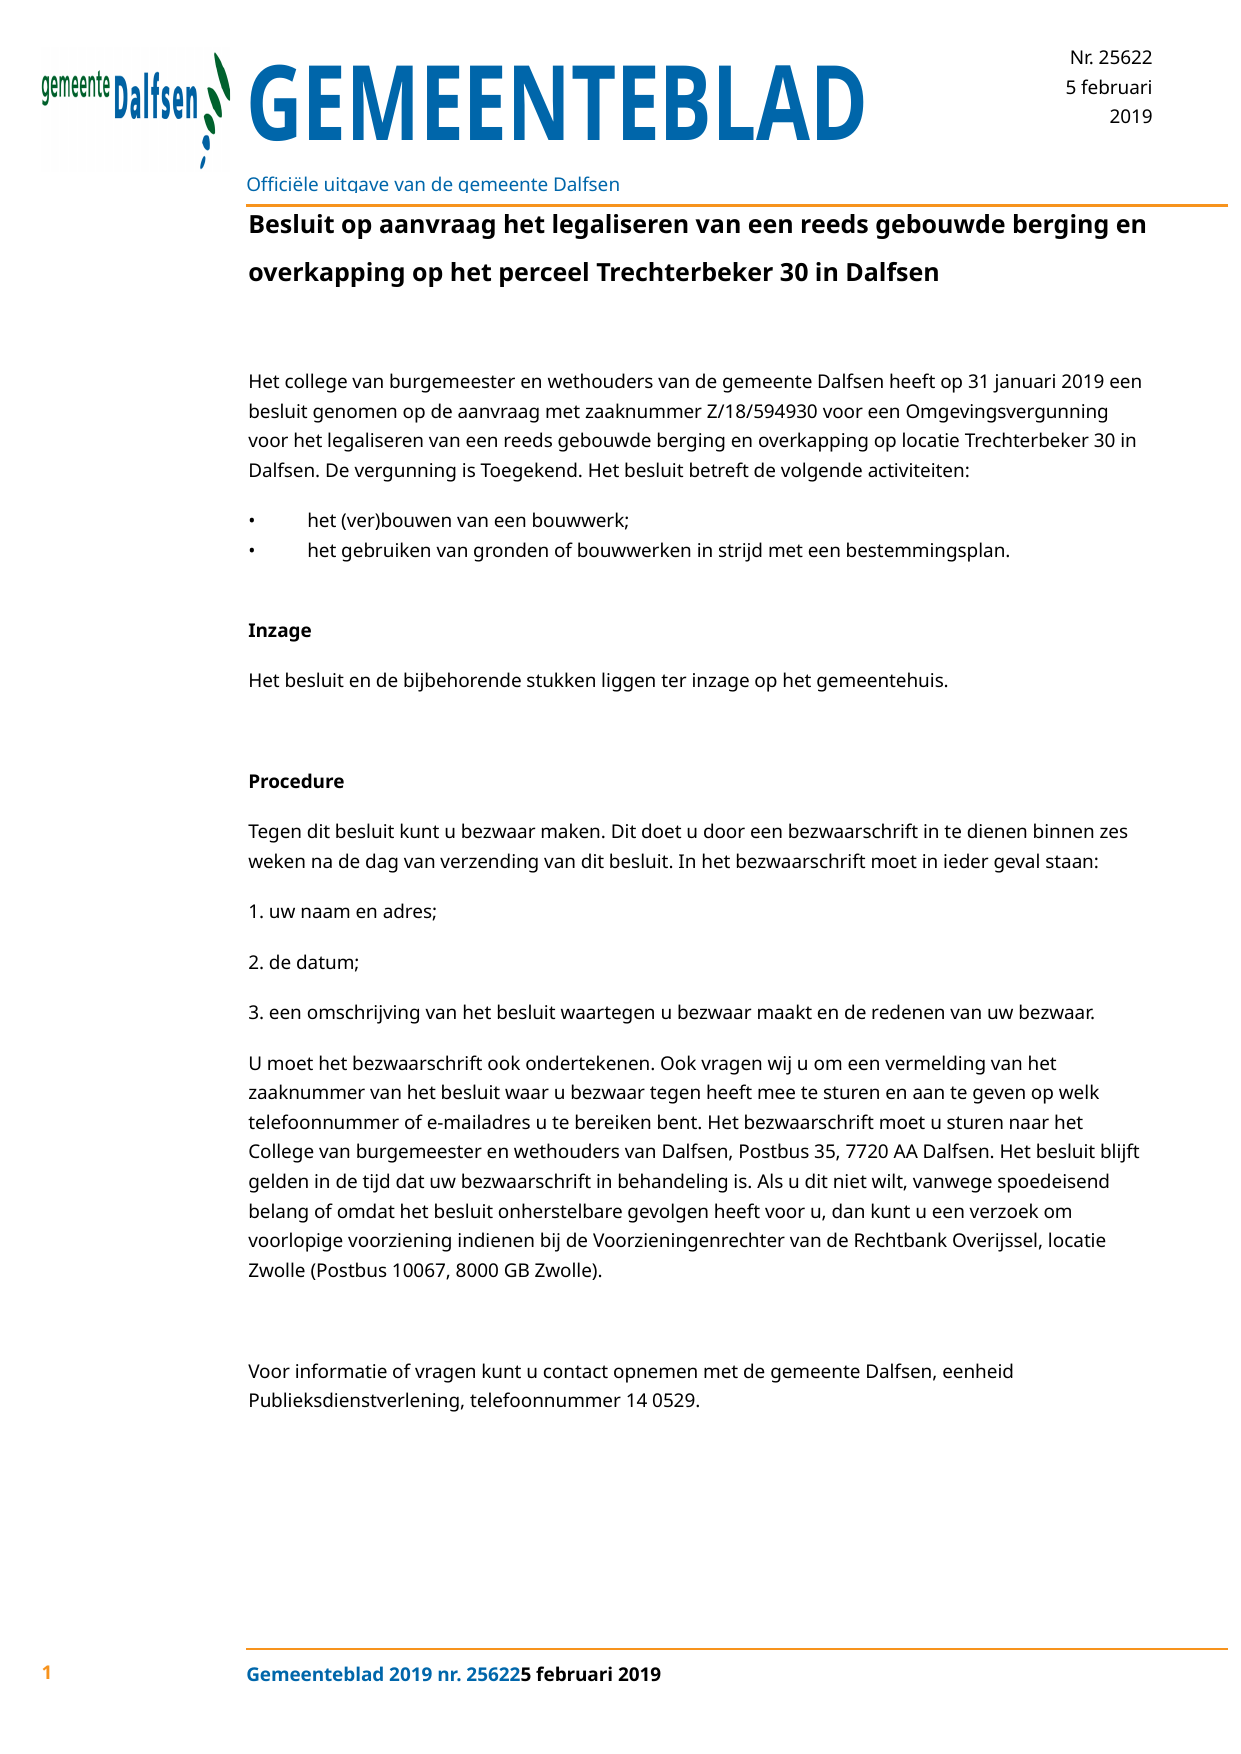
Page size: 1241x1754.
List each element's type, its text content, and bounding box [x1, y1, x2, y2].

text Voor informatie of vragen kunt u contact opnemen met de gemeente Dalfsen, eenheid Publieksdienstverlening, telefoonnummer 14 0529. [248, 1358, 1152, 1413]
text Het besluit en de bijbehorende stukken liggen ter inzage op het gemeentehuis. [248, 667, 1152, 693]
text Procedure [248, 768, 1152, 794]
picture [41, 47, 231, 172]
text Tegen dit besluit kunt u bezwaar maken. Dit doet u door een bezwaarschrift in te dienen binnen zes weken na de dag van verzending van dit besluit. In het bezwaarschrift moet in ieder geval staan: [248, 819, 1152, 874]
list het gebruiken van gronden of bouwwerken in strijd met een bestemmingsplan. [248, 537, 1152, 563]
text Het college van burgemeester en wethouders van de gemeente Dalfsen heeft op 31 januari 2019 een besluit genomen op de aanvraag met zaaknummer Z/18/594930 voor een Omgevingsvergunning voor het legaliseren van een reeds gebouwde berging en overkapping op locatie Trechterbeker 30 in Dalfsen. De vergunning is Toegekend. Het besluit betreft de volgende activiteiten: [248, 368, 1152, 483]
text 3. een omschrijving van het besluit waartegen u bezwaar maakt en de redenen van uw bezwaar. [248, 999, 1152, 1025]
list het (ver)bouwen van een bouwwerk; [248, 507, 1152, 533]
text Inzage [248, 617, 1152, 643]
text 1. uw naam en adres; [248, 899, 1152, 924]
text Besluit op aanvraag het legaliseren van een reeds gebouwde berging en overkapping op het perceel Trechterbeker 30 in Dalfsen [248, 207, 1152, 288]
text 2. de datum; [248, 949, 1152, 975]
text U moet het bezwaarschrift ook ondertekenen. Ook vragen wij u om een vermelding van het zaaknummer van het besluit waar u bezwaar tegen heeft mee te sturen en aan te geven op welk telefoonnummer of e-mailadres u te bereiken bent. Het bezwaarschrift moet u sturen naar het College van burgemeester en wethouders van Dalfsen, Postbus 35, 7720 AA Dalfsen. Het besluit blijft gelden in de tijd dat uw bezwaarschrift in behandeling is. Als u dit niet wilt, vanwege spoedeisend belang of omdat het besluit onherstelbare gevolgen heeft voor u, dan kunt u een verzoek om voorlopige voorziening indienen bij de Voorzieningenrechter van de Rechtbank Overijssel, locatie Zwolle (Postbus 10067, 8000 GB Zwolle). [248, 1050, 1152, 1283]
